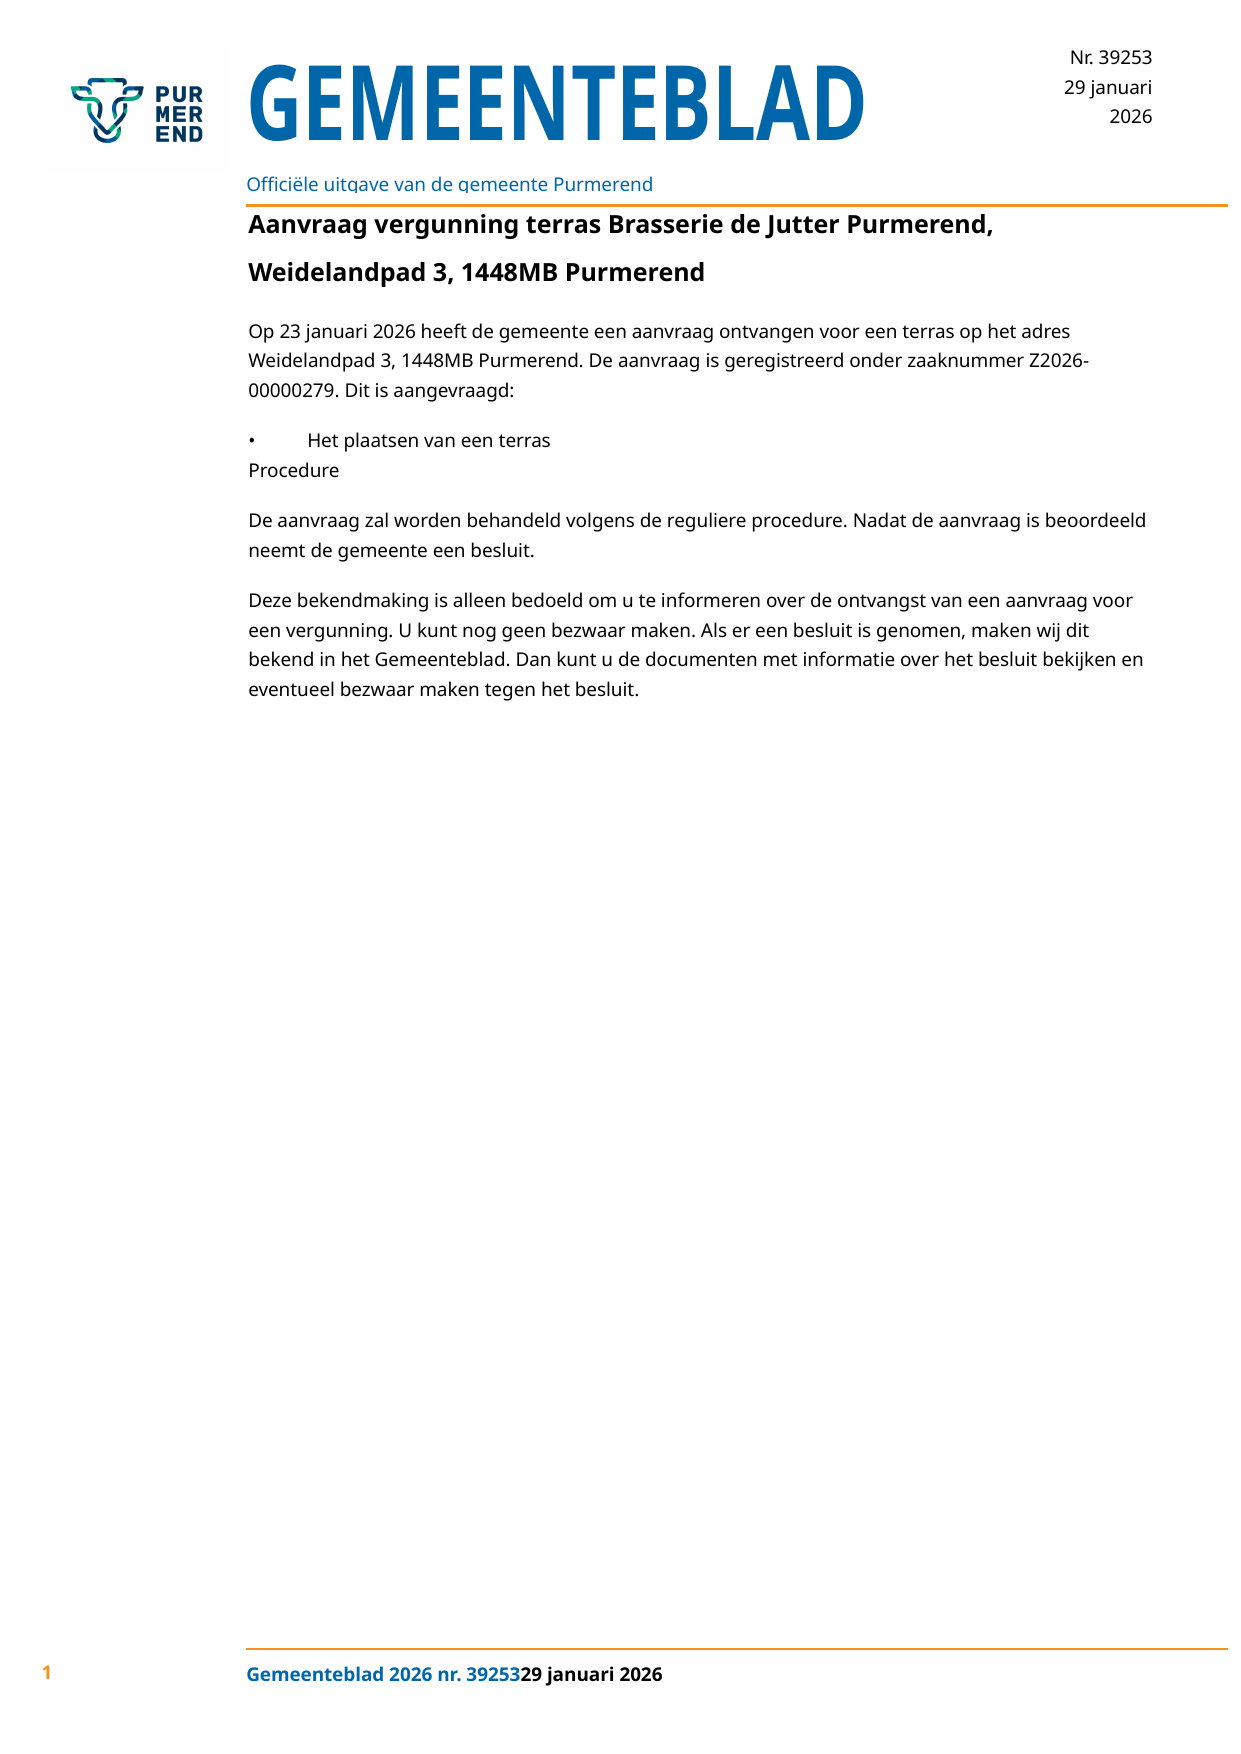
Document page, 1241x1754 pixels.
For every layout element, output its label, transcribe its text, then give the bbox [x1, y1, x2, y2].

text De aanvraag zal worden behandeld volgens de reguliere procedure. Nadat de aanvraag is beoordeeld neemt de gemeente een besluit. [248, 507, 1152, 563]
text Deze bekendmaking is alleen bedoeld om u te informeren over de ontvangst van een aanvraag voor een vergunning. U kunt nog geen bezwaar maken. Als er een besluit is genomen, maken wij dit bekend in het Gemeenteblad. Dan kunt u de documenten met informatie over het besluit bekijken en eventueel bezwaar maken tegen het besluit. [248, 587, 1152, 702]
list Het plaatsen van een terras [248, 427, 1152, 453]
text Op 23 januari 2026 heeft de gemeente een aanvraag ontvangen voor een terras op het adres Weidelandpad 3, 1448MB Purmerend. De aanvraag is geregistreerd onder zaaknummer Z2026-00000279. Dit is aangevraagd: [248, 318, 1152, 403]
text Procedure [248, 457, 1152, 483]
text Aanvraag vergunning terras Brasserie de Jutter Purmerend, Weidelandpad 3, 1448MB Purmerend [248, 207, 1152, 288]
picture [41, 47, 231, 172]
